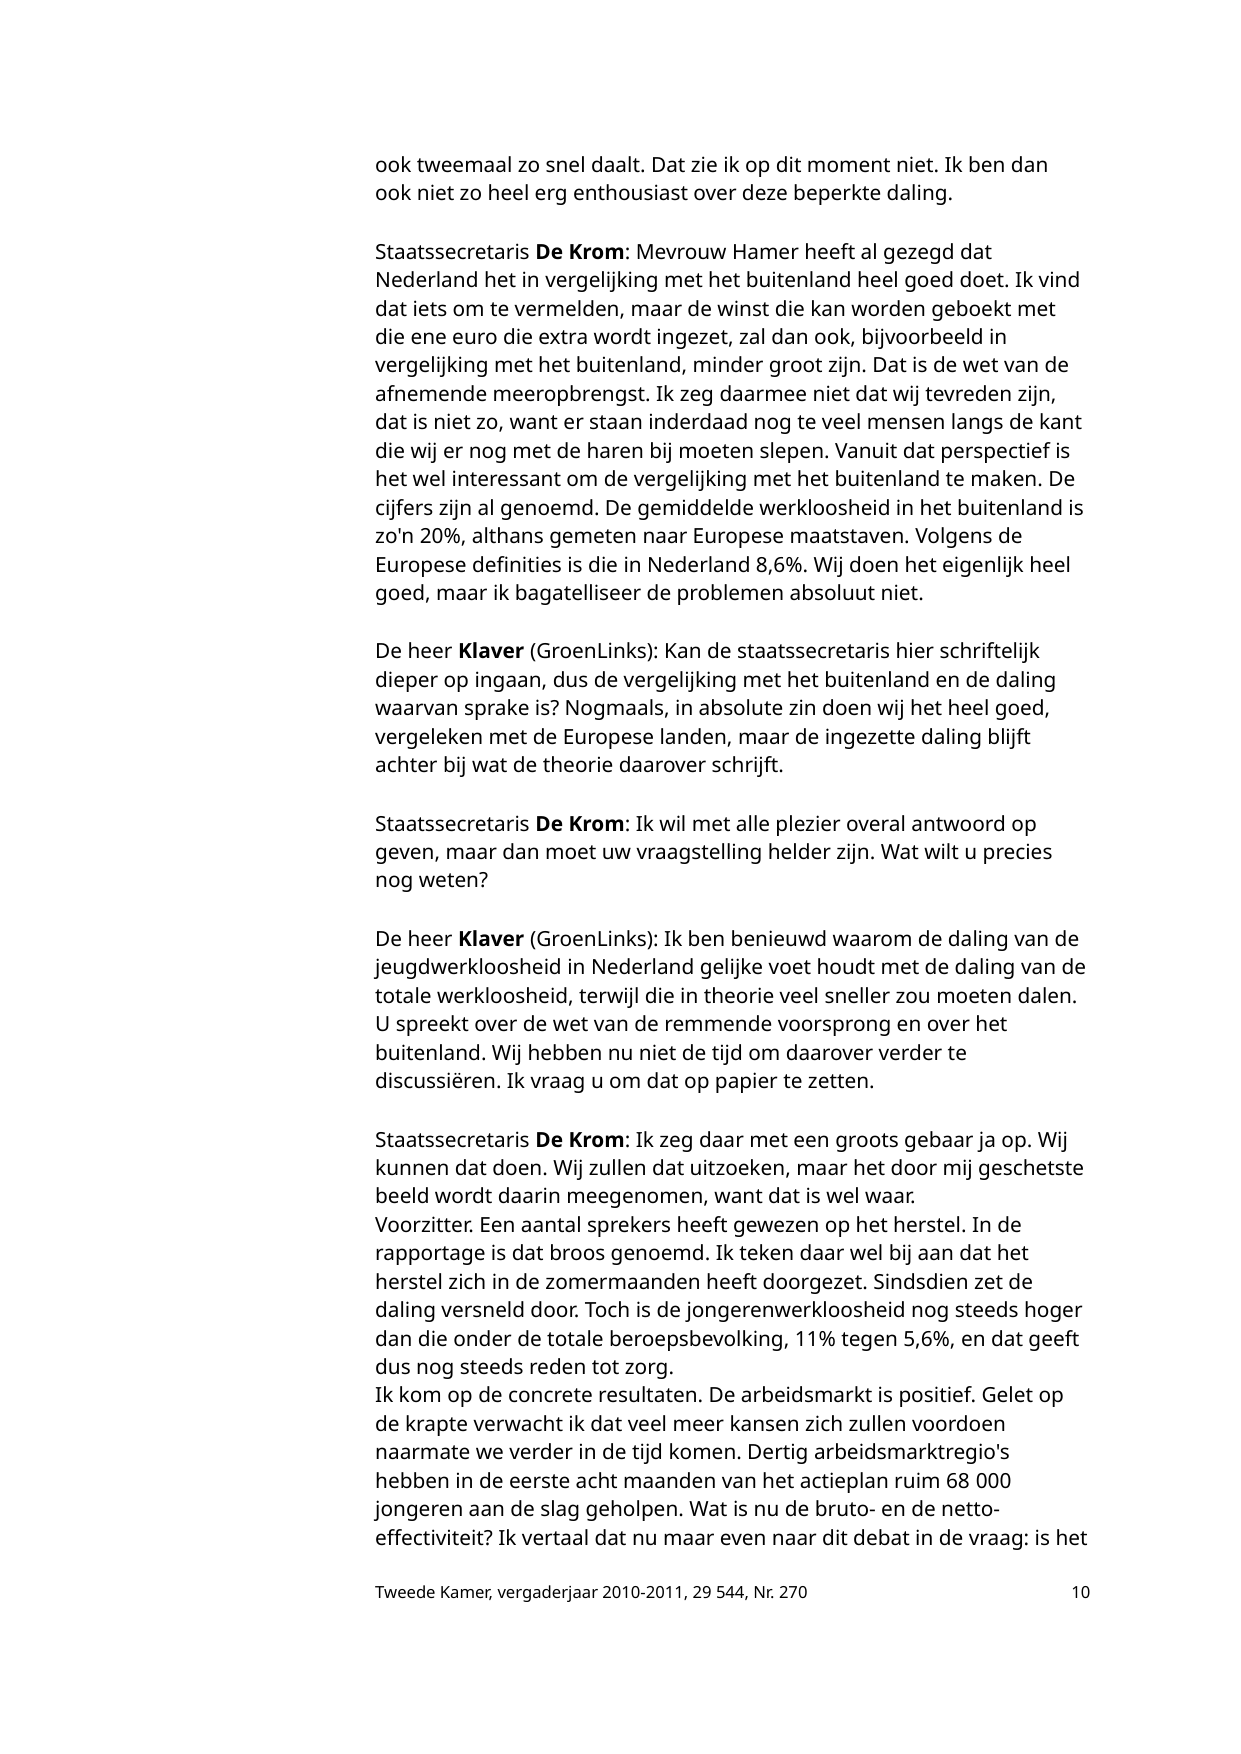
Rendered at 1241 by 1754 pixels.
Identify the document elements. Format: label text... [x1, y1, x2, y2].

text Staatssecretaris De Krom: Mevrouw Hamer heeft al gezegd dat Nederland het in vergelijking met het buitenland heel goed doet. Ik vind dat iets om te vermelden, maar de winst die kan worden geboekt met die ene euro die extra wordt ingezet, zal dan ook, bijvoorbeeld in vergelijking met het buitenland, minder groot zijn. Dat is de wet van de afnemende meeropbrengst. Ik zeg daarmee niet dat wij tevreden zijn, dat is niet zo, want er staan inderdaad nog te veel mensen langs de kant die wij er nog met de haren bij moeten slepen. Vanuit dat perspectief is het wel interessant om de vergelijking met het buitenland te maken. De cijfers zijn al genoemd. De gemiddelde werkloosheid in het buitenland is zo'n 20%, althans gemeten naar Europese maatstaven. Volgens de Europese definities is die in Nederland 8,6%. Wij doen het eigenlijk heel goed, maar ik bagatelliseer de problemen absoluut niet. [375, 237, 1090, 607]
text Staatssecretaris De Krom: Ik wil met alle plezier overal antwoord op geven, maar dan moet uw vraagstelling helder zijn. Wat wilt u precies nog weten? [375, 809, 1090, 894]
text De heer Klaver (GroenLinks): Kan de staatssecretaris hier schriftelijk dieper op ingaan, dus de vergelijking met het buitenland en de daling waarvan sprake is? Nogmaals, in absolute zin doen wij het heel goed, vergeleken met de Europese landen, maar de ingezette daling blijft achter bij wat de theorie daarover schrijft. [375, 637, 1090, 779]
text Voorzitter. Een aantal sprekers heeft gewezen op het herstel. In de rapportage is dat broos genoemd. Ik teken daar wel bij aan dat het herstel zich in de zomermaanden heeft doorgezet. Sindsdien zet de daling versneld door. Toch is de jongerenwerkloosheid nog steeds hoger dan die onder de totale beroepsbevolking, 11% tegen 5,6%, en dat geeft dus nog steeds reden tot zorg. [375, 1210, 1090, 1381]
text Staatssecretaris De Krom: Ik zeg daar met een groots gebaar ja op. Wij kunnen dat doen. Wij zullen dat uitzoeken, maar het door mij geschetste beeld wordt daarin meegenomen, want dat is wel waar. [375, 1125, 1090, 1210]
text ook tweemaal zo snel daalt. Dat zie ik op dit moment niet. Ik ben dan ook niet zo heel erg enthousiast over deze beperkte daling. [375, 150, 1090, 207]
text Ik kom op de concrete resultaten. De arbeidsmarkt is positief. Gelet op de krapte verwacht ik dat veel meer kansen zich zullen voordoen naarmate we verder in de tijd komen. Dertig arbeidsmarktregio's hebben in de eerste acht maanden van het actieplan ruim 68 000 jongeren aan de slag geholpen. Wat is nu de bruto- en de netto-effectiviteit? Ik vertaal dat nu maar even naar dit debat in de vraag: is het [375, 1381, 1090, 1551]
text De heer Klaver (GroenLinks): Ik ben benieuwd waarom de daling van de jeugdwerkloosheid in Nederland gelijke voet houdt met de daling van de totale werkloosheid, terwijl die in theorie veel sneller zou moeten dalen. U spreekt over de wet van de remmende voorsprong en over het buitenland. Wij hebben nu niet de tijd om daarover verder te discussiëren. Ik vraag u om dat op papier te zetten. [375, 924, 1090, 1095]
